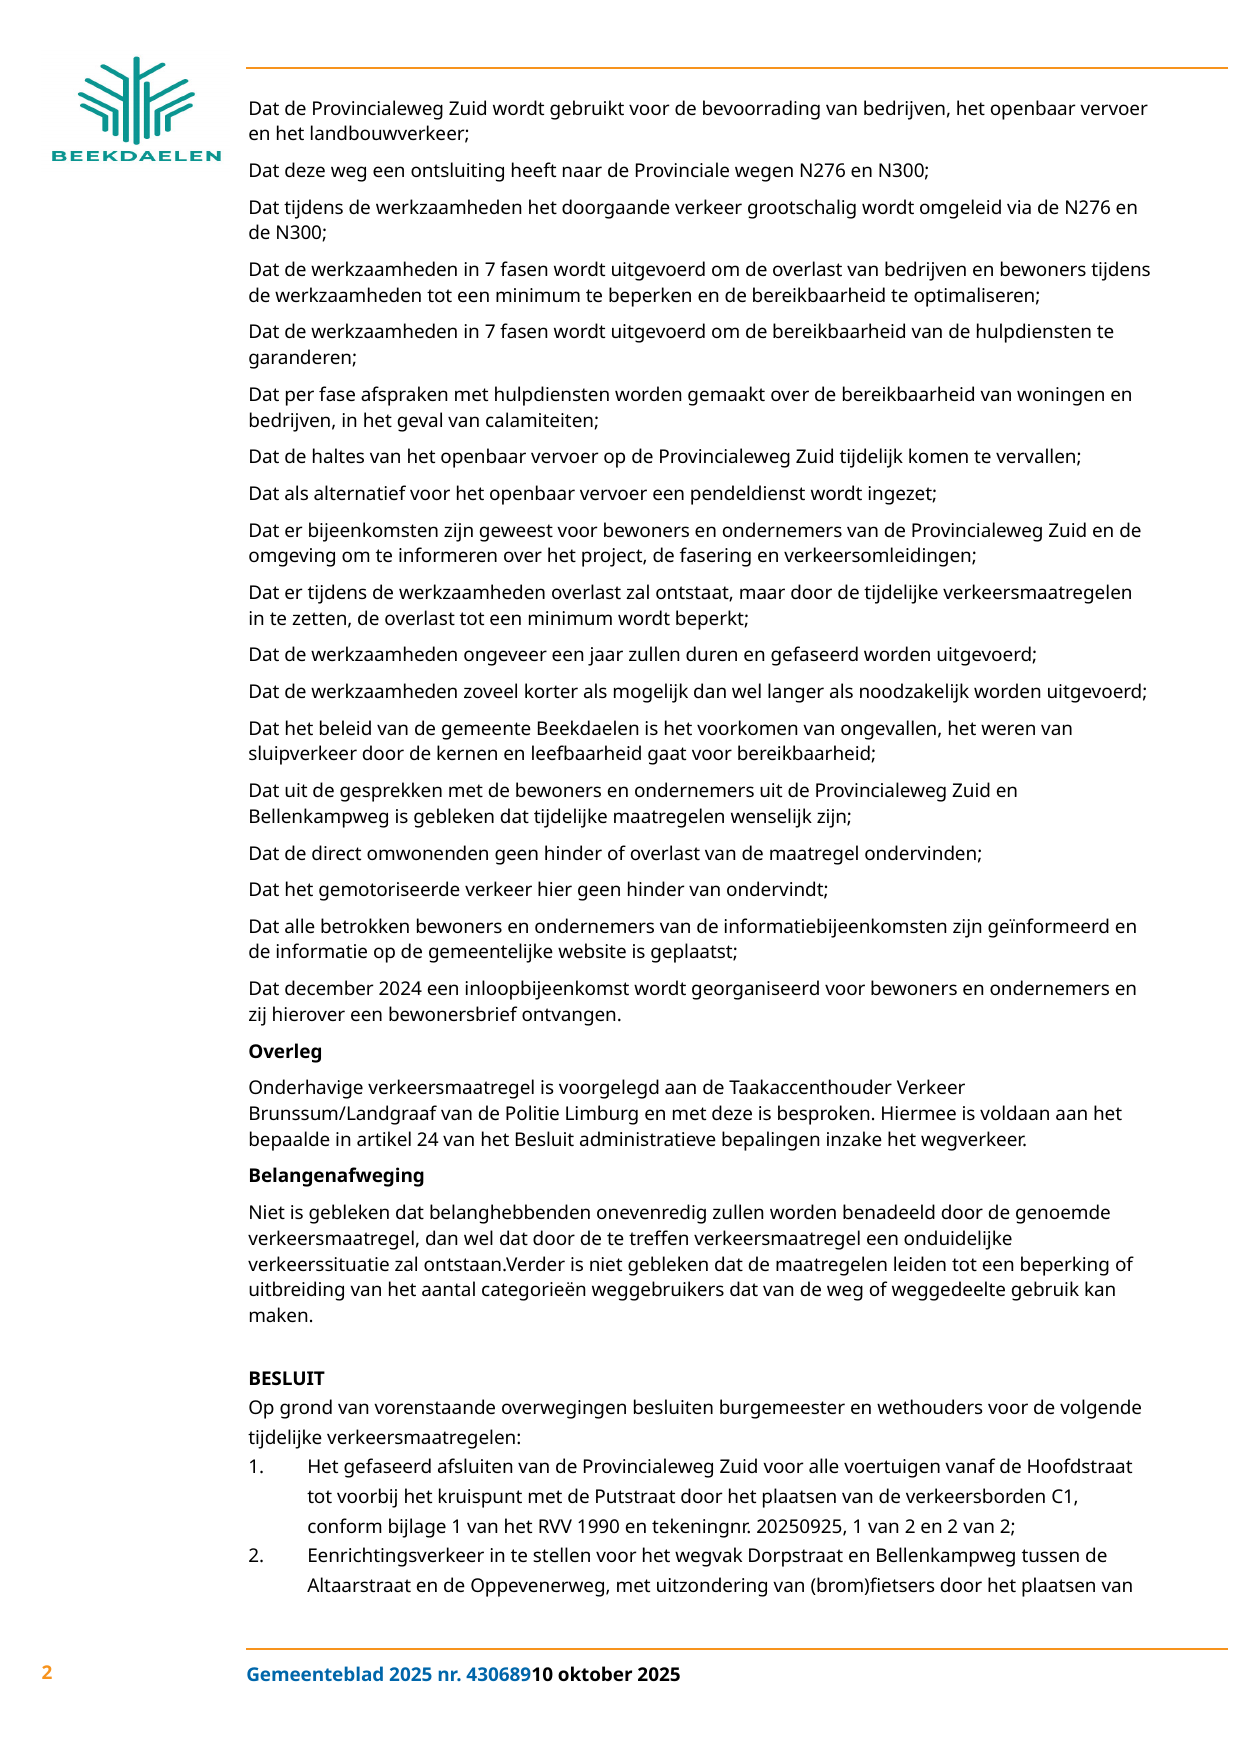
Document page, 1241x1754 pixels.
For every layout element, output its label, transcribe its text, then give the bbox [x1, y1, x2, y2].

text Dat per fase afspraken met hulpdiensten worden gemaakt over de bereikbaarheid van woningen en bedrijven, in het geval van calamiteiten; [248, 381, 1152, 432]
text Dat het beleid van de gemeente Beekdaelen is het voorkomen van ongevallen, het weren van sluipverkeer door de kernen en leefbaarheid gaat voor bereikbaarheid; [248, 715, 1152, 766]
text Dat als alternatief voor het openbaar vervoer een pendeldienst wordt ingezet; [248, 480, 1152, 506]
text Dat het gemotoriseerde verkeer hier geen hinder van ondervindt; [248, 876, 1152, 902]
text Dat de werkzaamheden in 7 fasen wordt uitgevoerd om de bereikbaarheid van de hulpdiensten te garanderen; [248, 319, 1152, 370]
list Het gefaseerd afsluiten van de Provincialeweg Zuid voor alle voertuigen vanaf de Hoofdstraat tot voorbij het kruispunt met de Putstraat door het plaatsen van de verkeersborden C1, conform bijlage 1 van het RVV 1990 en tekeningnr. 20250925, 1 van 2 en 2 van 2; [248, 1454, 1152, 1538]
text Dat er tijdens de werkzaamheden overlast zal ontstaat, maar door de tijdelijke verkeersmaatregelen in te zetten, de overlast tot een minimum wordt beperkt; [248, 579, 1152, 631]
text Belangenafweging [248, 1163, 1152, 1188]
picture [41, 47, 231, 172]
text Niet is gebleken dat belanghebbenden onevenredig zullen worden benadeeld door de genoemde verkeersmaatregel, dan wel dat door de te treffen verkeersmaatregel een onduidelijke verkeerssituatie zal ontstaan.Verder is niet gebleken dat de maatregelen leiden tot een beperking of uitbreiding van het aantal categorieën weggebruikers dat van de weg of weggedeelte gebruik kan maken. [248, 1199, 1152, 1328]
text Dat deze weg een ontsluiting heeft naar de Provinciale wegen N276 en N300; [248, 157, 1152, 183]
text Dat alle betrokken bewoners en ondernemers van de informatiebijeenkomsten zijn geïnformeerd en de informatie op de gemeentelijke website is geplaatst; [248, 913, 1152, 964]
text Op grond van vorenstaande overwegingen besluiten burgemeester en wethouders voor de volgende tijdelijke verkeersmaatregelen: [248, 1394, 1152, 1450]
text Dat de Provincialeweg Zuid wordt gebruikt voor de bevoorrading van bedrijven, het openbaar vervoer en het landbouwverkeer; [248, 95, 1152, 146]
text Dat de werkzaamheden in 7 fasen wordt uitgevoerd om de overlast van bedrijven en bewoners tijdens de werkzaamheden tot een minimum te beperken en de bereikbaarheid te optimaliseren; [248, 256, 1152, 308]
text Dat de werkzaamheden zoveel korter als mogelijk dan wel langer als noodzakelijk worden uitgevoerd; [248, 678, 1152, 704]
text BESLUIT [248, 1365, 1152, 1391]
text Onderhavige verkeersmaatregel is voorgelegd aan de Taakaccenthouder Verkeer Brunssum/Landgraaf van de Politie Limburg en met deze is besproken. Hiermee is voldaan aan het bepaalde in artikel 24 van het Besluit administratieve bepalingen inzake het wegverkeer. [248, 1074, 1152, 1152]
text Dat de haltes van het openbaar vervoer op de Provincialeweg Zuid tijdelijk komen te vervallen; [248, 443, 1152, 469]
text Overleg [248, 1038, 1152, 1063]
text Dat tijdens de werkzaamheden het doorgaande verkeer grootschalig wordt omgeleid via de N276 en de N300; [248, 194, 1152, 245]
text Dat de direct omwonenden geen hinder of overlast van de maatregel ondervinden; [248, 840, 1152, 865]
list Eenrichtingsverkeer in te stellen voor het wegvak Dorpstraat en Bellenkampweg tussen de Altaarstraat en de Oppevenerweg, met uitzondering van (brom)fietsers door het plaatsen van [248, 1542, 1152, 1598]
text Dat uit de gesprekken met de bewoners en ondernemers uit de Provincialeweg Zuid en Bellenkampweg is gebleken dat tijdelijke maatregelen wenselijk zijn; [248, 777, 1152, 829]
text Dat er bijeenkomsten zijn geweest voor bewoners en ondernemers van de Provincialeweg Zuid en de omgeving om te informeren over het project, de fasering en verkeersomleidingen; [248, 517, 1152, 568]
text Dat december 2024 een inloopbijeenkomst wordt georganiseerd voor bewoners en ondernemers en zij hierover een bewonersbrief ontvangen. [248, 975, 1152, 1027]
text Dat de werkzaamheden ongeveer een jaar zullen duren en gefaseerd worden uitgevoerd; [248, 642, 1152, 667]
